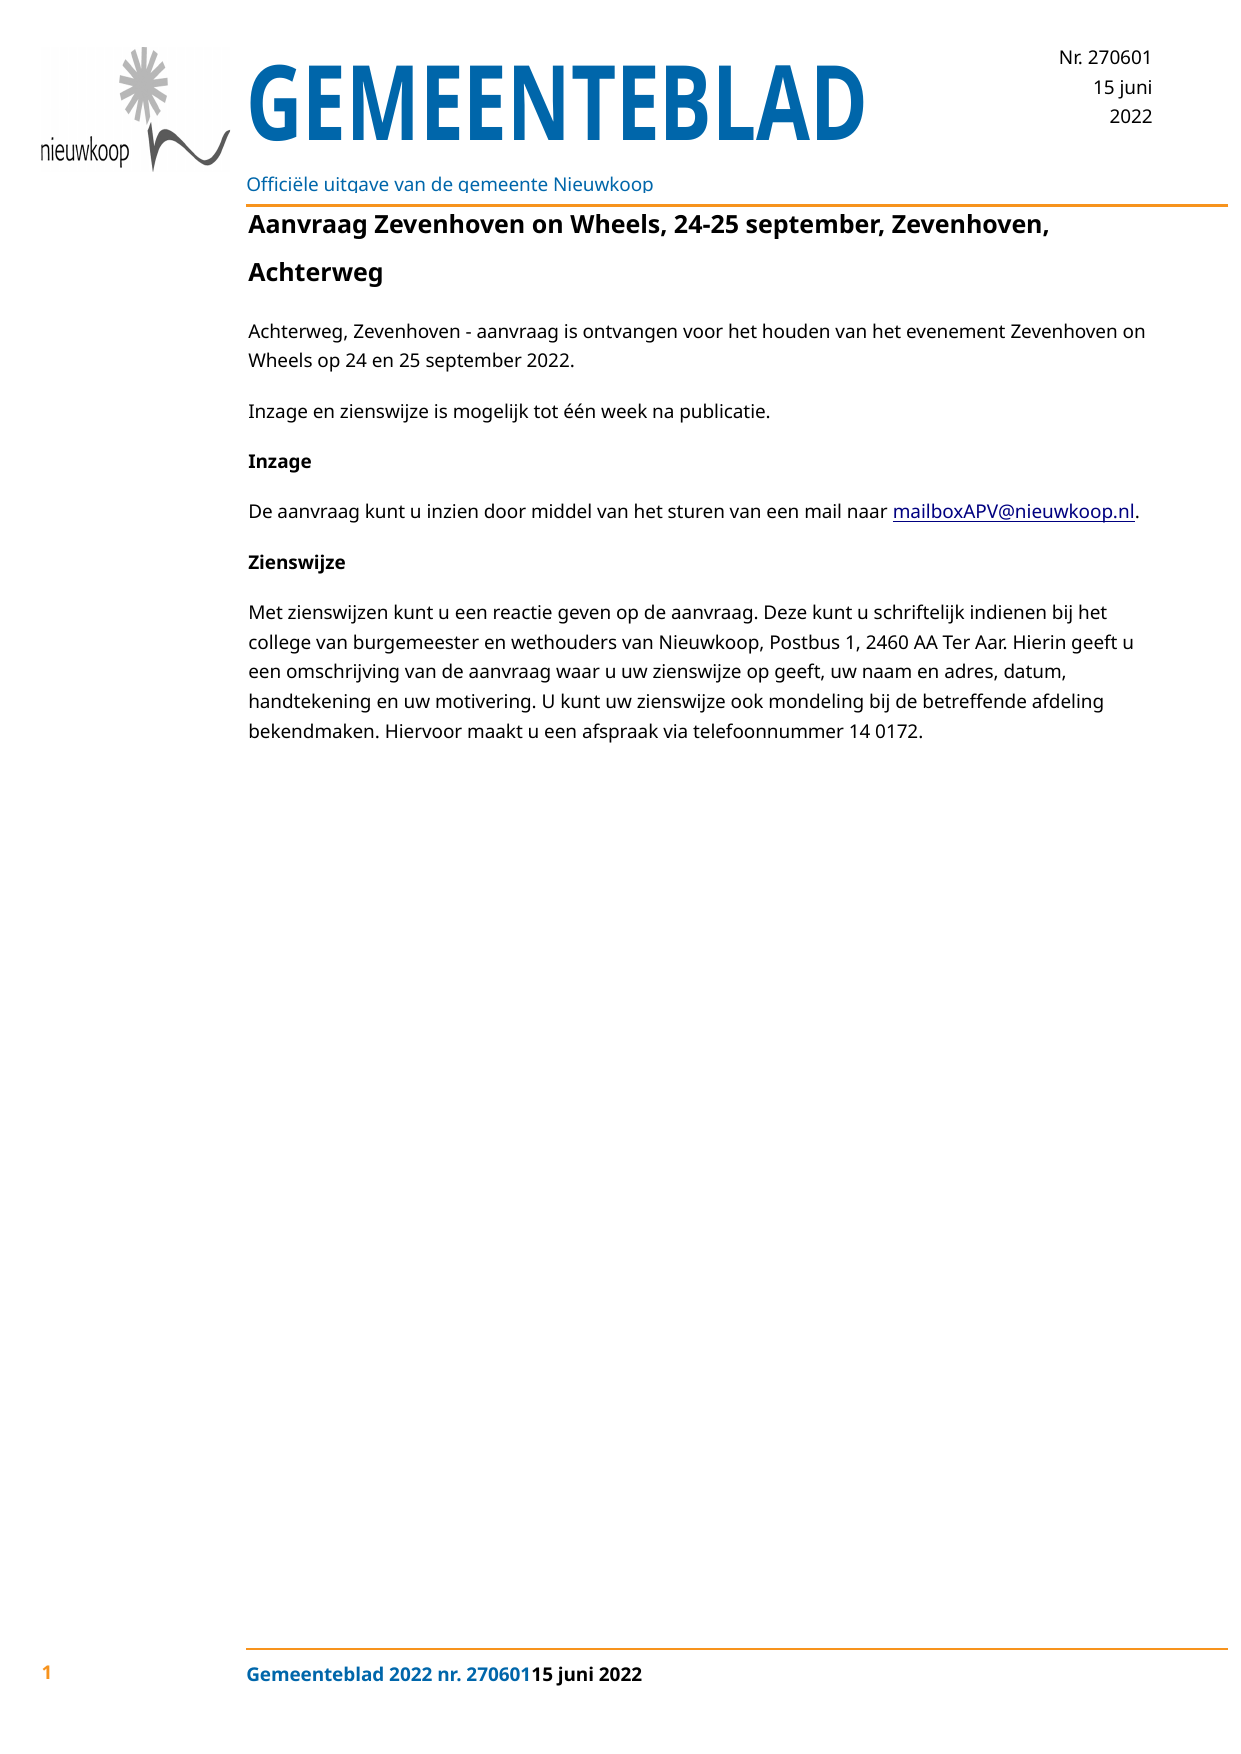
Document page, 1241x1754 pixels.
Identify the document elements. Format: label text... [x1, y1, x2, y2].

text Inzage en zienswijze is mogelijk tot één week na publicatie. [248, 398, 1152, 424]
text Achterweg, Zevenhoven - aanvraag is ontvangen voor het houden van het evenement Zevenhoven on Wheels op 24 en 25 september 2022. [248, 318, 1152, 373]
text De aanvraag kunt u inzien door middel van het sturen van een mail naar mailboxAPV@nieuwkoop.nl. [248, 499, 1152, 524]
picture [41, 47, 231, 172]
text Met zienswijzen kunt u een reactie geven op de aanvraag. Deze kunt u schriftelijk indienen bij het college van burgemeester en wethouders van Nieuwkoop, Postbus 1, 2460 AA Ter Aar. Hierin geeft u een omschrijving van de aanvraag waar u uw zienswijze op geeft, uw naam en adres, datum, handtekening en uw motivering. U kunt uw zienswijze ook mondeling bij de betreffende afdeling bekendmaken. Hiervoor maakt u een afspraak via telefoonnummer 14 0172. [248, 599, 1152, 744]
text Zienswijze [248, 549, 1152, 575]
text Inzage [248, 448, 1152, 474]
text Aanvraag Zevenhoven on Wheels, 24-25 september, Zevenhoven, Achterweg [248, 207, 1152, 288]
